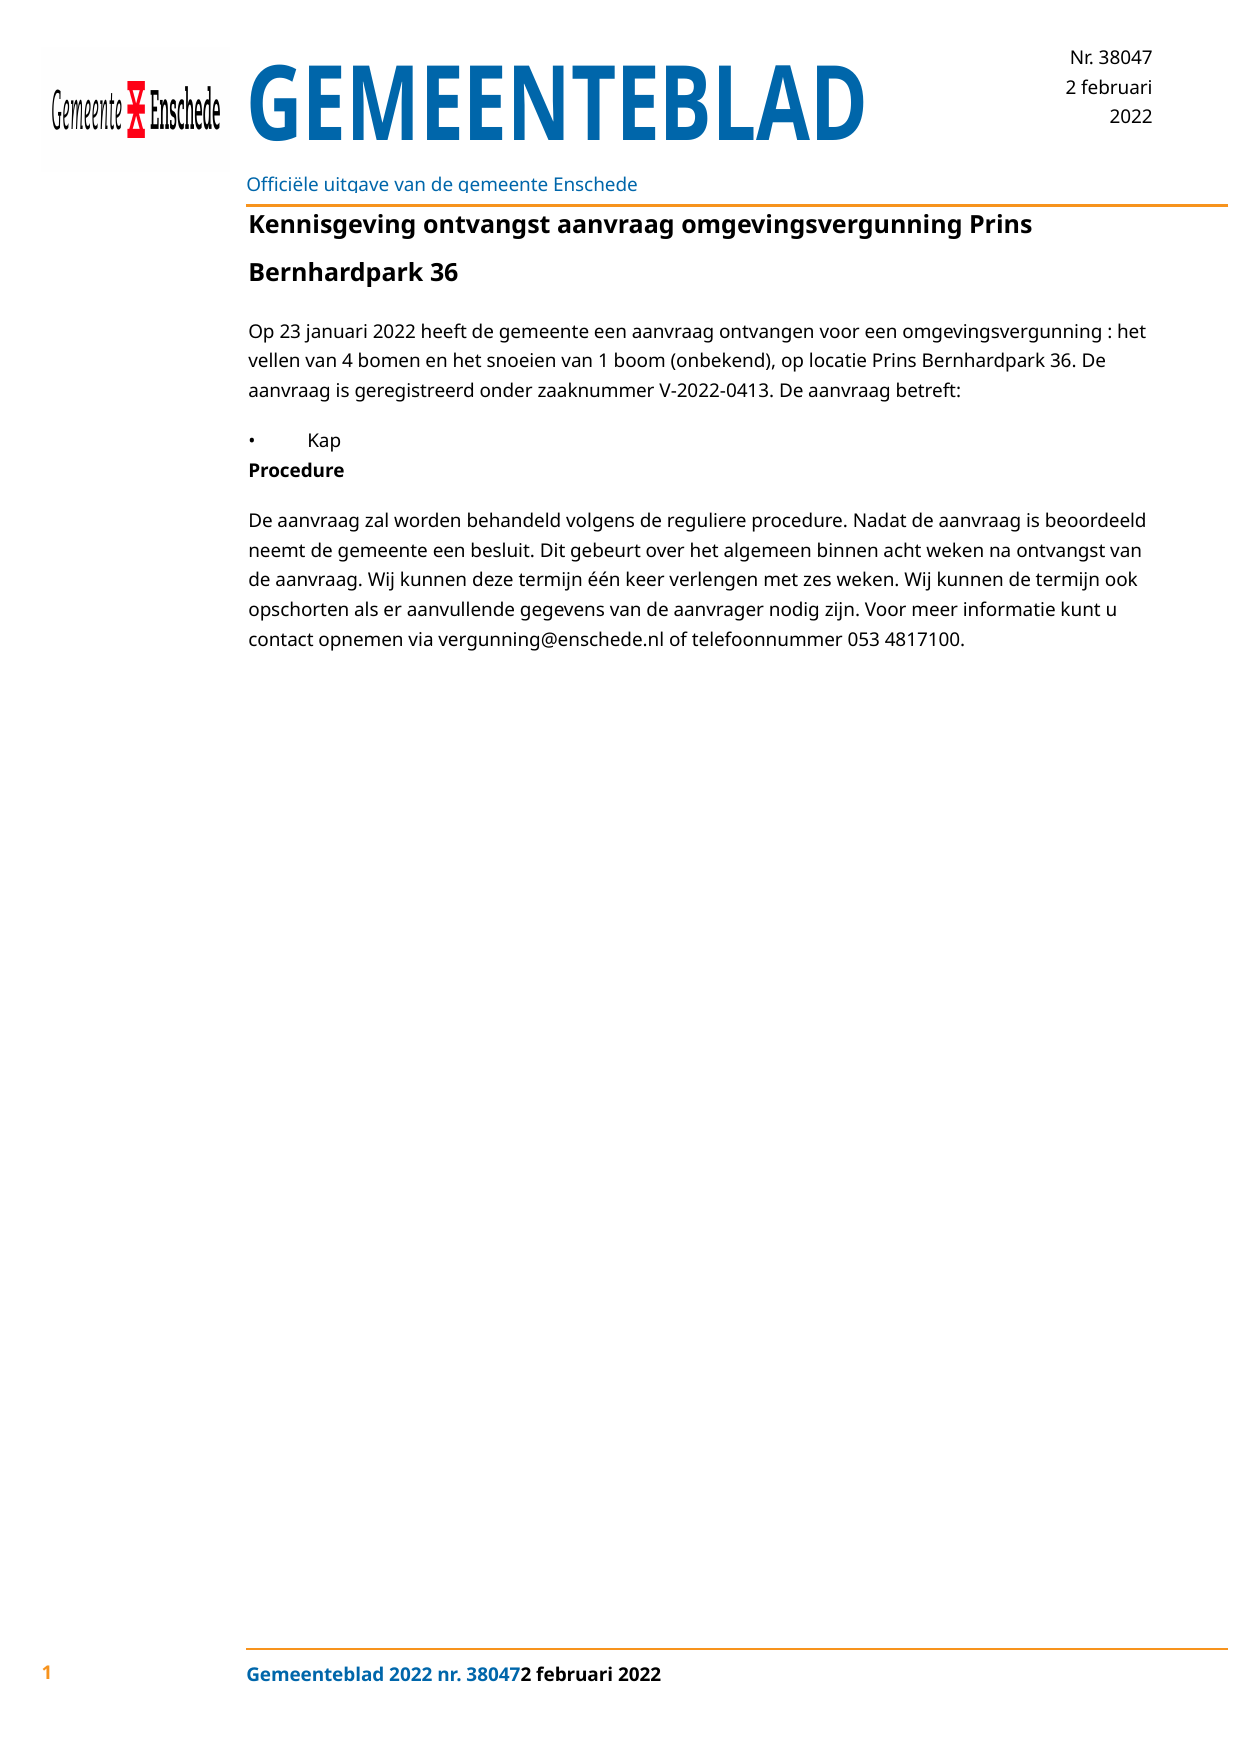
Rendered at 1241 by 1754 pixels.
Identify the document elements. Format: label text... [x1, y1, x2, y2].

text De aanvraag zal worden behandeld volgens de reguliere procedure. Nadat de aanvraag is beoordeeld neemt de gemeente een besluit. Dit gebeurt over het algemeen binnen acht weken na ontvangst van de aanvraag. Wij kunnen deze termijn één keer verlengen met zes weken. Wij kunnen de termijn ook opschorten als er aanvullende gegevens van de aanvrager nodig zijn. Voor meer informatie kunt u contact opnemen via vergunning@enschede.nl of telefoonnummer 053 4817100. [248, 507, 1152, 652]
list Kap [248, 427, 1152, 453]
text Procedure [248, 457, 1152, 483]
picture [41, 47, 231, 172]
text Op 23 januari 2022 heeft de gemeente een aanvraag ontvangen voor een omgevingsvergunning : het vellen van 4 bomen en het snoeien van 1 boom (onbekend), op locatie Prins Bernhardpark 36. De aanvraag is geregistreerd onder zaaknummer V-2022-0413. De aanvraag betreft: [248, 318, 1152, 403]
text Kennisgeving ontvangst aanvraag omgevingsvergunning Prins Bernhardpark 36 [248, 207, 1152, 288]
